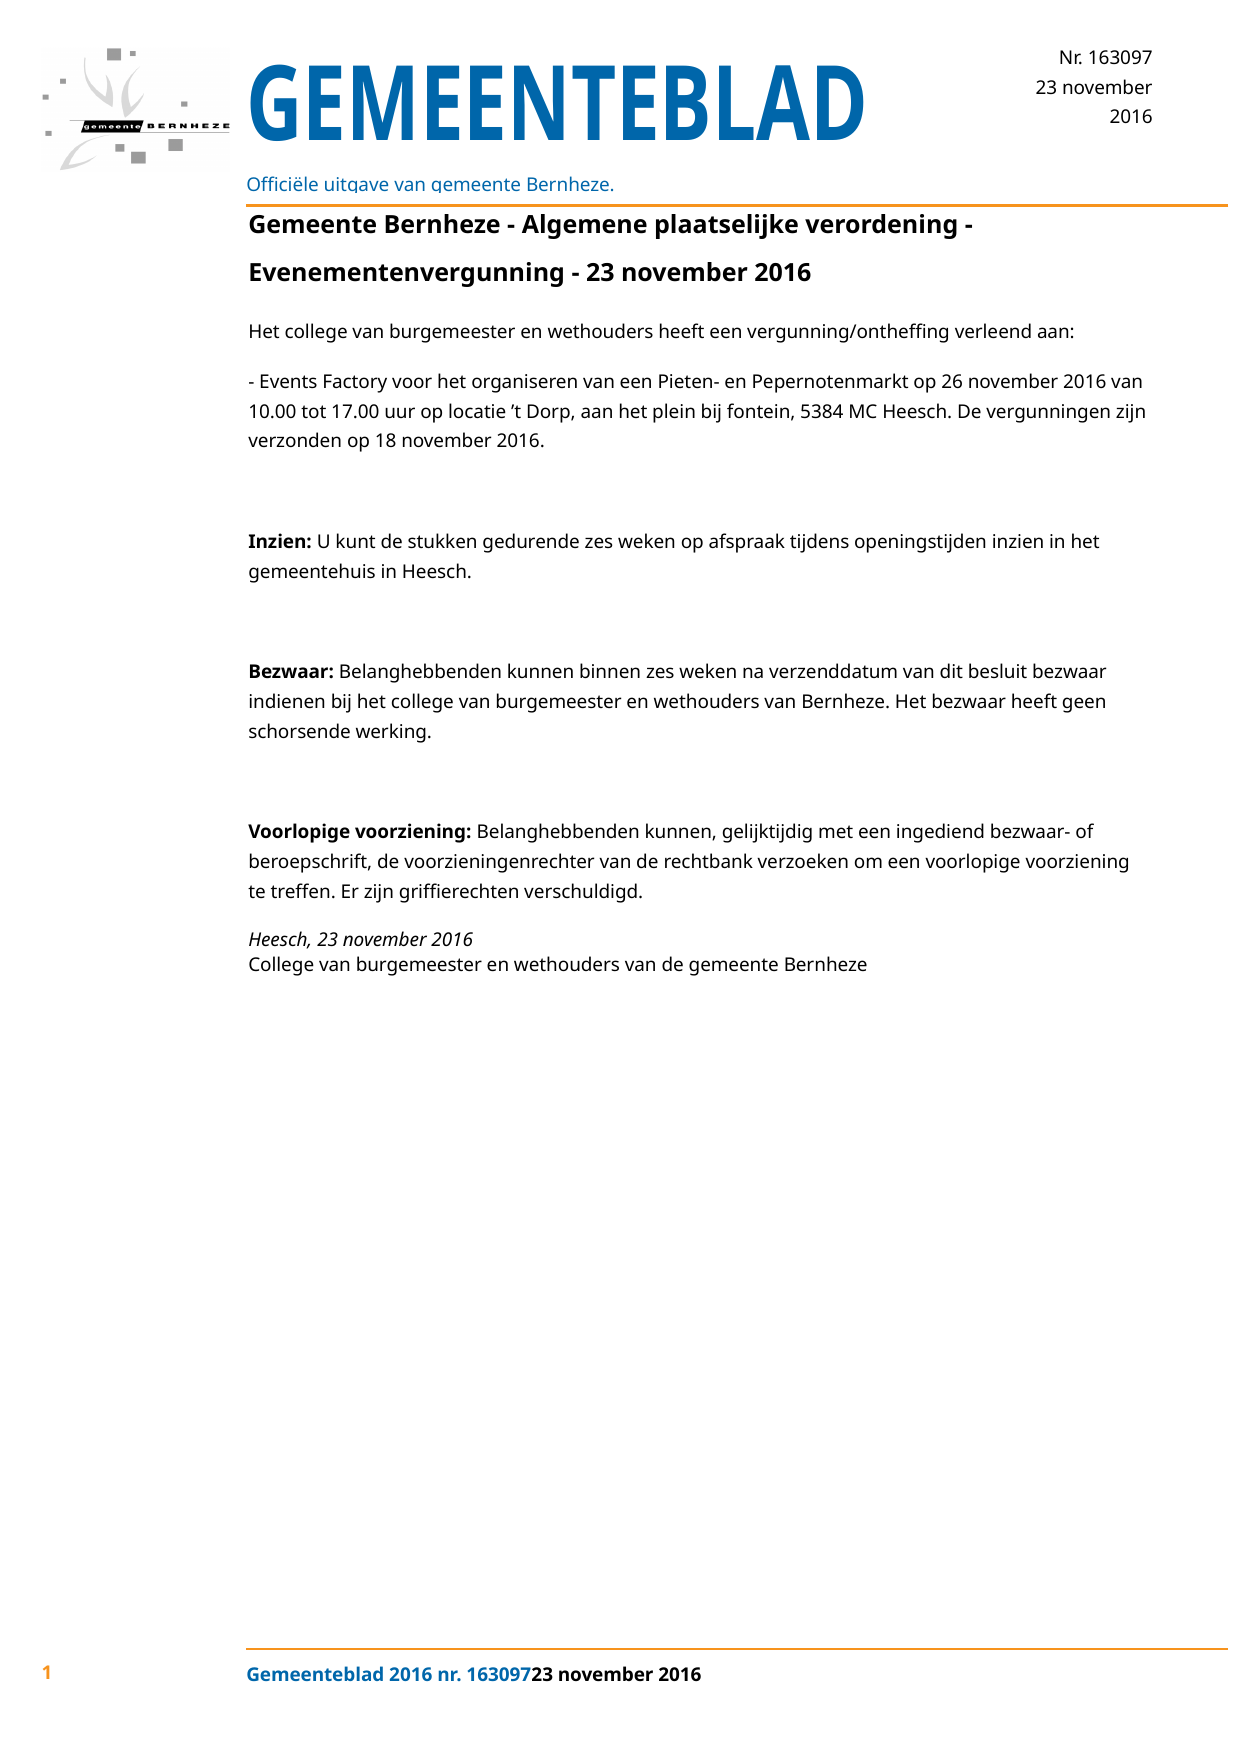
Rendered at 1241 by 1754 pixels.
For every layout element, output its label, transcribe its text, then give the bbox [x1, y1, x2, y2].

text College van burgemeester en wethouders van de gemeente Bernheze [248, 951, 1152, 977]
text - Events Factory voor het organiseren van een Pieten- en Pepernotenmarkt op 26 november 2016 van 10.00 tot 17.00 uur op locatie ’t Dorp, aan het plein bij fontein, 5384 MC Heesch. De vergunningen zijn verzonden op 18 november 2016. [248, 368, 1152, 453]
text Inzien: U kunt de stukken gedurende zes weken op afspraak tijdens openingstijden inzien in het gemeentehuis in Heesch. [248, 528, 1152, 584]
text Het college van burgemeester en wethouders heeft een vergunning/ontheffing verleend aan: [248, 318, 1152, 344]
picture [41, 47, 231, 172]
text Bezwaar: Belanghebbenden kunnen binnen zes weken na verzenddatum van dit besluit bezwaar indienen bij het college van burgemeester en wethouders van Bernheze. Het bezwaar heeft geen schorsende werking. [248, 659, 1152, 744]
text Voorlopige voorziening: Belanghebbenden kunnen, gelijktijdig met een ingediend bezwaar- of beroepschrift, de voorzieningenrechter van de rechtbank verzoeken om een voorlopige voorziening te treffen. Er zijn griffierechten verschuldigd. [248, 819, 1152, 904]
text Heesch, 23 november 2016 [248, 926, 1152, 951]
text Gemeente Bernheze - Algemene plaatselijke verordening - Evenementenvergunning - 23 november 2016 [248, 207, 1152, 288]
